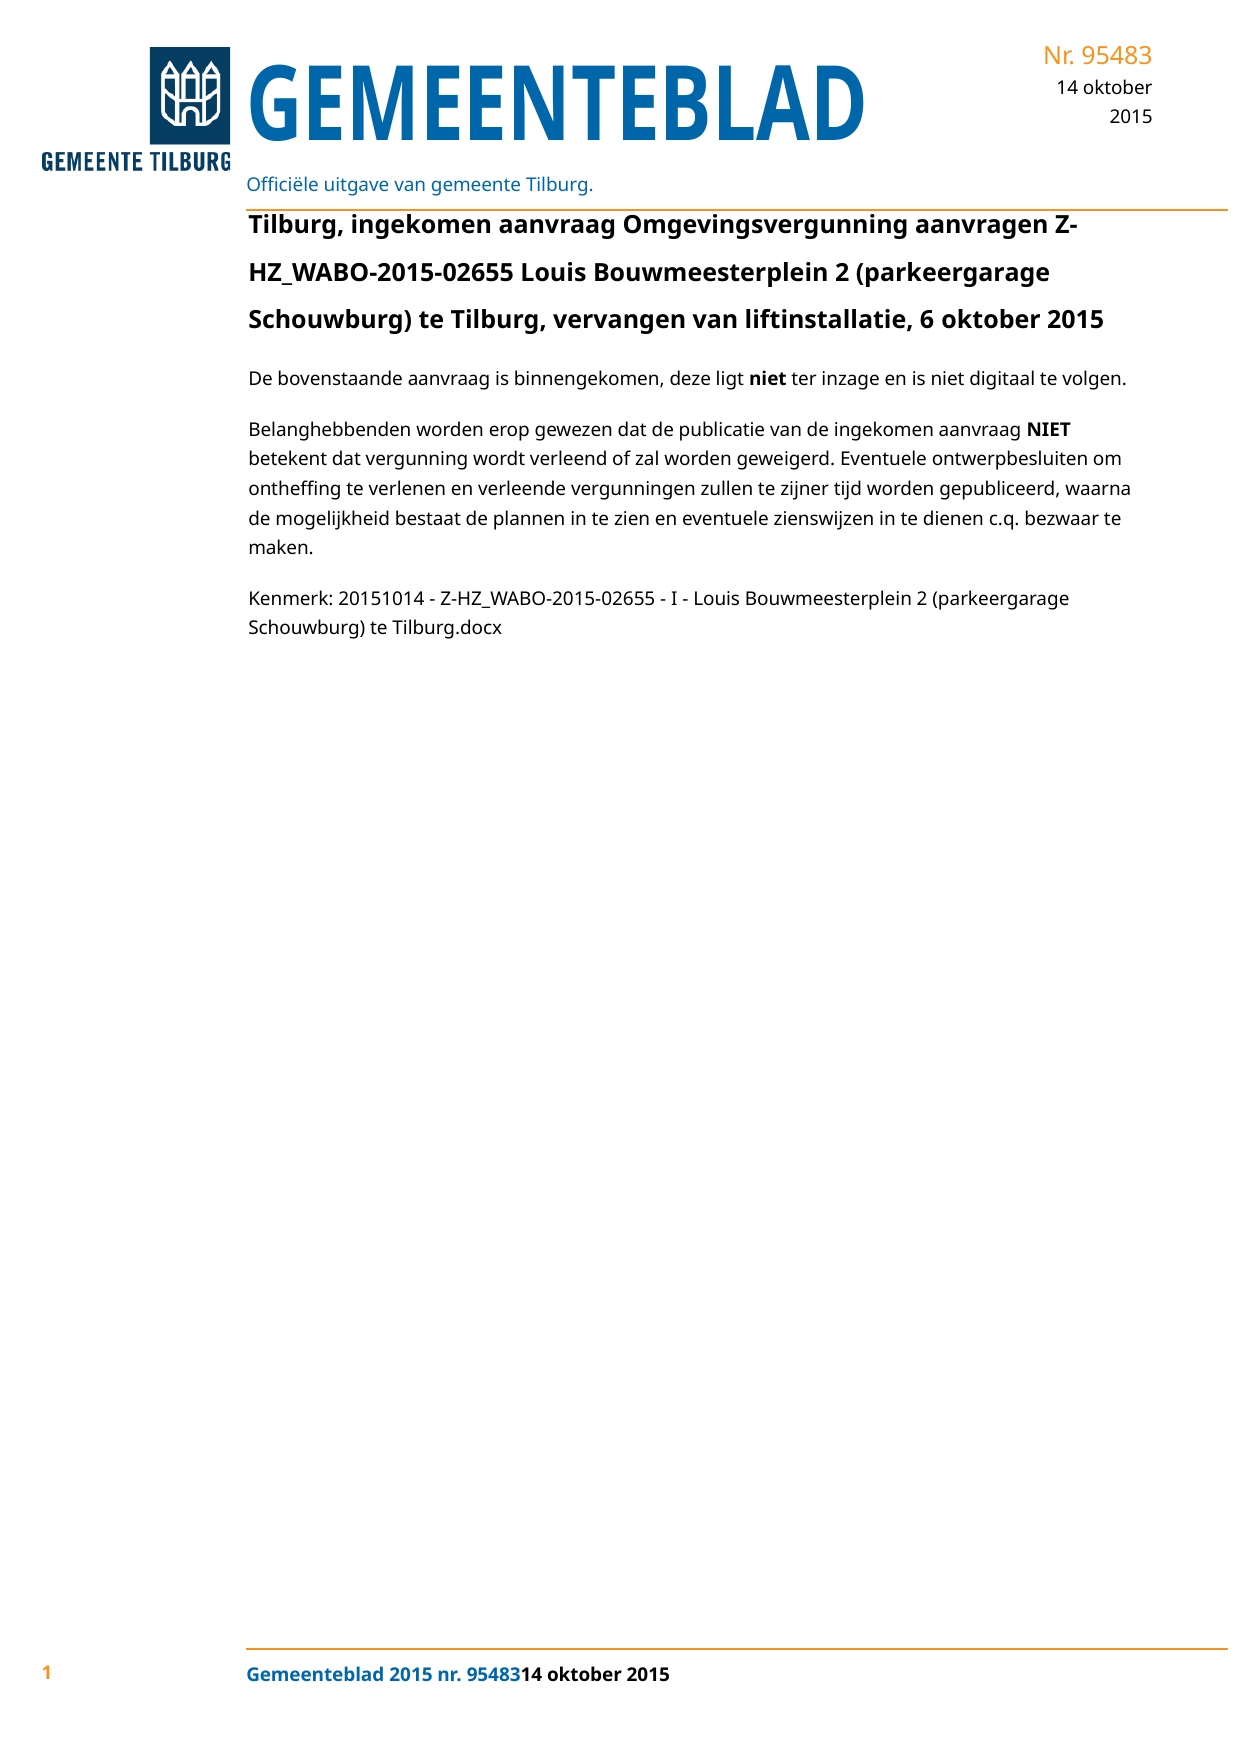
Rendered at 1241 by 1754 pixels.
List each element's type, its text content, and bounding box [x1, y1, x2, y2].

picture [41, 47, 231, 172]
text De bovenstaande aanvraag is binnengekomen, deze ligt niet ter inzage en is niet digitaal te volgen. [248, 366, 1152, 391]
text Kenmerk: 20151014 - Z-HZ_WABO-2015-02655 - I - Louis Bouwmeesterplein 2 (parkeergarage Schouwburg) te Tilburg.docx [248, 585, 1152, 640]
text Tilburg, ingekomen aanvraag Omgevingsvergunning aanvragen Z-HZ_WABO-2015-02655 Louis Bouwmeesterplein 2 (parkeergarage Schouwburg) te Tilburg, vervangen van liftinstallatie, 6 oktober 2015 [248, 211, 1152, 336]
text Belanghebbenden worden erop gewezen dat de publicatie van de ingekomen aanvraag NIET betekent dat vergunning wordt verleend of zal worden geweigerd. Eventuele ontwerpbesluiten om ontheffing te verlenen en verleende vergunningen zullen te zijner tijd worden gepubliceerd, waarna de mogelijkheid bestaat de plannen in te zien en eventuele zienswijzen in te dienen c.q. bezwaar te maken. [248, 416, 1152, 560]
